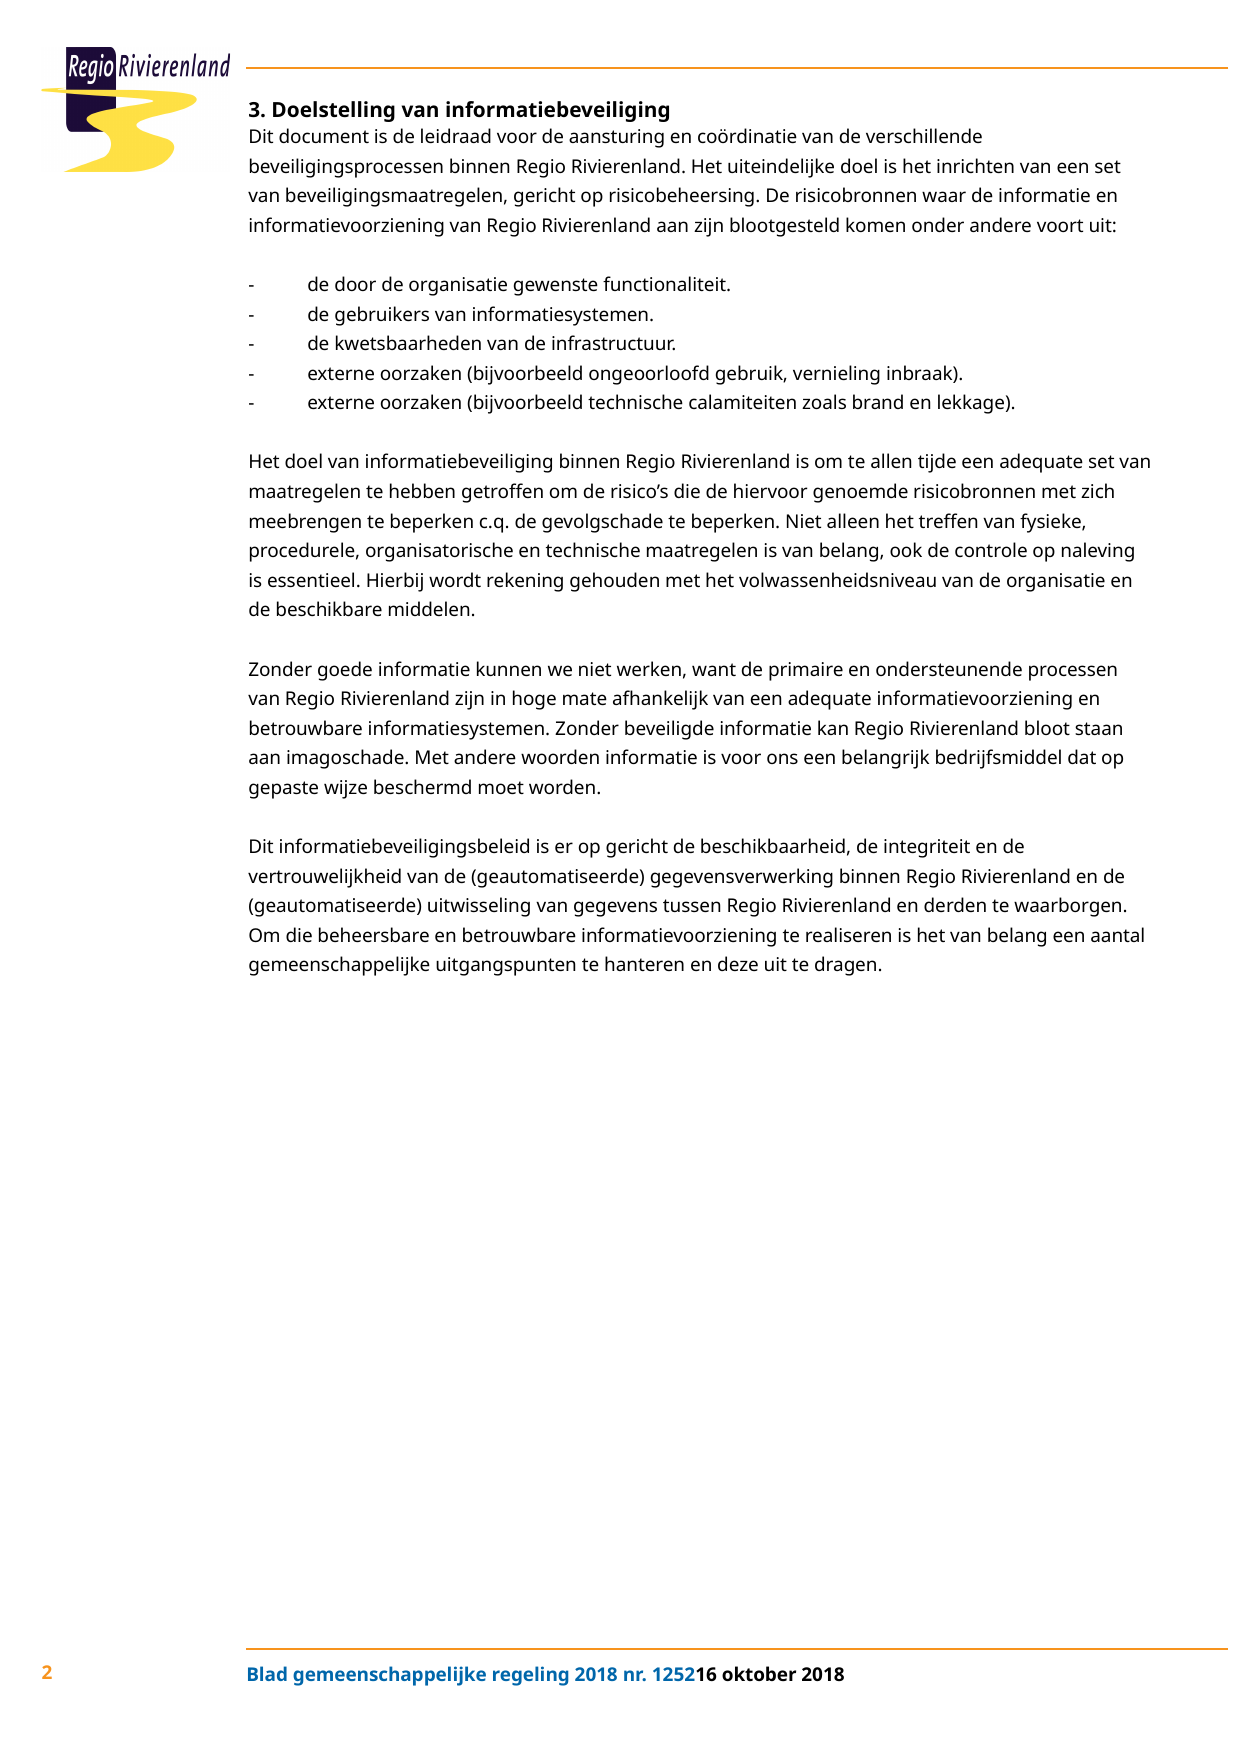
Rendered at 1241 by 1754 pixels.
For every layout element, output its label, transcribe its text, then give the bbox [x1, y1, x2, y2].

list de kwetsbaarheden van de infrastructuur. [248, 330, 1152, 356]
list de door de organisatie gewenste functionaliteit. [248, 271, 1152, 297]
text Dit document is de leidraad voor de aansturing en coördinatie van de verschillende beveiligingsprocessen binnen Regio Rivierenland. Het uiteindelijke doel is het inrichten van een set van beveiligingsmaatregelen, gericht op risicobeheersing. De risicobronnen waar de informatie en informatievoorziening van Regio Rivierenland aan zijn blootgesteld komen onder andere voort uit: [248, 123, 1152, 238]
text Het doel van informatiebeveiliging binnen Regio Rivierenland is om te allen tijde een adequate set van maatregelen te hebben getroffen om de risico’s die de hiervoor genoemde risicobronnen met zich meebrengen te beperken c.q. de gevolgschade te beperken. Niet alleen het treffen van fysieke, procedurele, organisatorische en technische maatregelen is van belang, ook de controle op naleving is essentieel. Hierbij wordt rekening gehouden met het volwassenheidsniveau van de organisatie en de beschikbare middelen. [248, 449, 1152, 622]
text 3. Doelstelling van informatiebeveiliging [248, 95, 1152, 123]
picture [41, 47, 231, 172]
list externe oorzaken (bijvoorbeeld technische calamiteiten zoals brand en lekkage). [248, 389, 1152, 415]
text Dit informatiebeveiligingsbeleid is er op gericht de beschikbaarheid, de integriteit en de vertrouwelijkheid van de (geautomatiseerde) gegevensverwerking binnen Regio Rivierenland en de (geautomatiseerde) uitwisseling van gegevens tussen Regio Rivierenland en derden te waarborgen. Om die beheersbare en betrouwbare informatievoorziening te realiseren is het van belang een aantal gemeenschappelijke uitgangspunten te hanteren en deze uit te dragen. [248, 833, 1152, 977]
text Zonder goede informatie kunnen we niet werken, want de primaire en ondersteunende processen van Regio Rivierenland zijn in hoge mate afhankelijk van een adequate informatievoorziening en betrouwbare informatiesystemen. Zonder beveiligde informatie kan Regio Rivierenland bloot staan aan imagoschade. Met andere woorden informatie is voor ons een belangrijk bedrijfsmiddel dat op gepaste wijze beschermd moet worden. [248, 656, 1152, 800]
list externe oorzaken (bijvoorbeeld ongeoorloofd gebruik, vernieling inbraak). [248, 360, 1152, 386]
list de gebruikers van informatiesystemen. [248, 301, 1152, 326]
